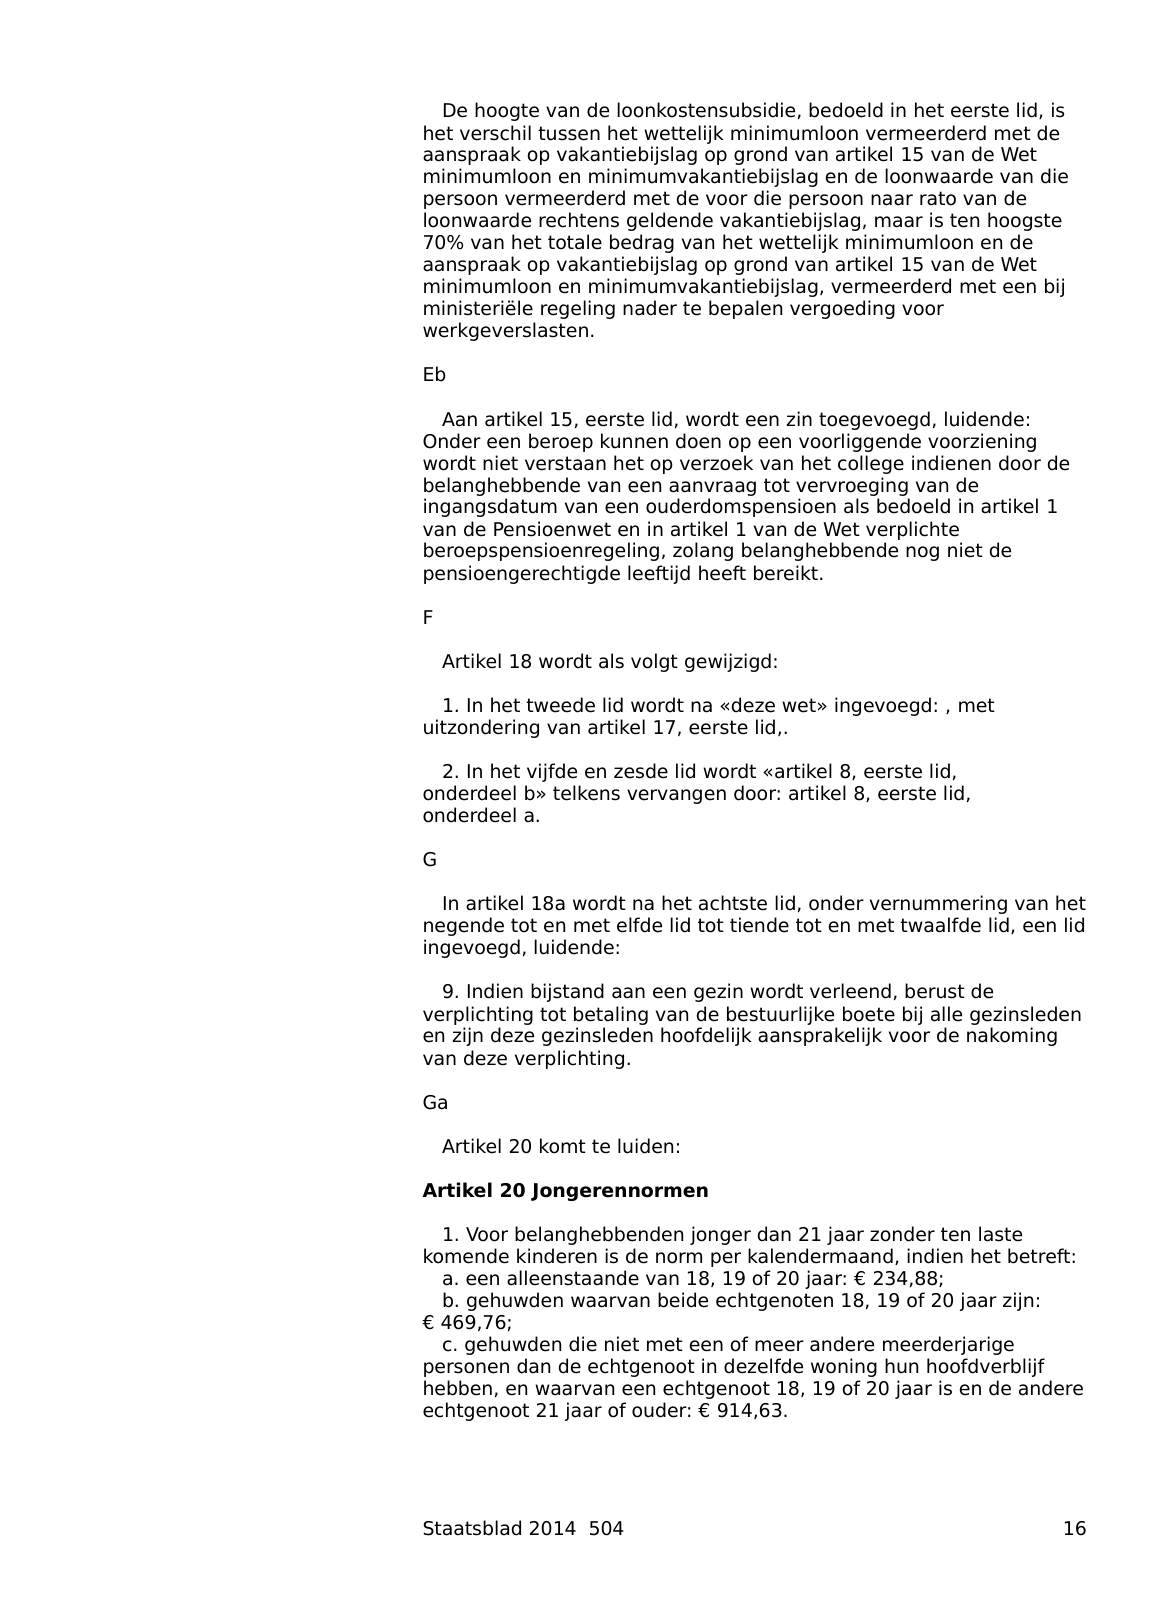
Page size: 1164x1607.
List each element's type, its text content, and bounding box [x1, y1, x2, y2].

text Ga [422, 1092, 1087, 1113]
text 9. Indien bijstand aan een gezin wordt verleend, berust de verplichting tot betaling van de bestuurlijke boete bij alle gezinsleden en zijn deze gezinsleden hoofdelijk aansprakelijk voor de nakoming van deze verplichting. [422, 981, 1087, 1069]
text c. gehuwden die niet met een of meer andere meerderjarige personen dan de echtgenoot in dezelfde woning hun hoofdverblijf hebben, en waarvan een echtgenoot 18, 19 of 20 jaar is en de andere echtgenoot 21 jaar of ouder: € 914,63. [422, 1334, 1087, 1422]
text Artikel 20 komt te luiden: [422, 1136, 1087, 1158]
text Aan artikel 15, eerste lid, wordt een zin toegevoegd, luidende: Onder een beroep kunnen doen op een voorliggende voorziening wordt niet verstaan het op verzoek van het college indienen door de belanghebbende van een aanvraag tot vervroeging van de ingangsdatum van een ouderdomspensioen als bedoeld in artikel 1 van de Pensioenwet en in artikel 1 van de Wet verplichte beroepspensioenregeling, zolang belanghebbende nog niet de pensioengerechtigde leeftijd heeft bereikt. [422, 408, 1087, 584]
subtitle Artikel 20 Jongerennormen [422, 1180, 1087, 1202]
text a. een alleenstaande van 18, 19 of 20 jaar: € 234,88; [422, 1268, 1087, 1290]
text F [422, 607, 1087, 628]
text 1. Voor belanghebbenden jonger dan 21 jaar zonder ten laste komende kinderen is de norm per kalendermaand, indien het betreft: [422, 1224, 1087, 1268]
text 1. In het tweede lid wordt na «deze wet» ingevoegd: , met uitzondering van artikel 17, eerste lid,. [422, 695, 1087, 739]
text In artikel 18a wordt na het achtste lid, onder vernummering van het negende tot en met elfde lid tot tiende tot en met twaalfde lid, een lid ingevoegd, luidende: [422, 893, 1087, 959]
text Artikel 18 wordt als volgt gewijzigd: [422, 651, 1087, 673]
text 2. In het vijfde en zesde lid wordt «artikel 8, eerste lid, onderdeel b» telkens vervangen door: artikel 8, eerste lid, onderdeel a. [422, 761, 1087, 827]
text G [422, 849, 1087, 871]
text De hoogte van de loonkostensubsidie, bedoeld in het eerste lid, is het verschil tussen het wettelijk minimumloon vermeerderd met de aanspraak op vakantiebijslag op grond van artikel 15 van de Wet minimumloon en minimumvakantiebijslag en de loonwaarde van die persoon vermeerderd met de voor die persoon naar rato van de loonwaarde rechtens geldende vakantiebijslag, maar is ten hoogste 70% van het totale bedrag van het wettelijk minimumloon en de aanspraak op vakantiebijslag op grond van artikel 15 van de Wet minimumloon en minimumvakantiebijslag, vermeerderd met een bij ministeriële regeling nader te bepalen vergoeding voor werkgeverslasten. [422, 100, 1087, 342]
text Eb [422, 364, 1087, 386]
text b. gehuwden waarvan beide echtgenoten 18, 19 of 20 jaar zijn: € 469,76; [422, 1290, 1087, 1334]
